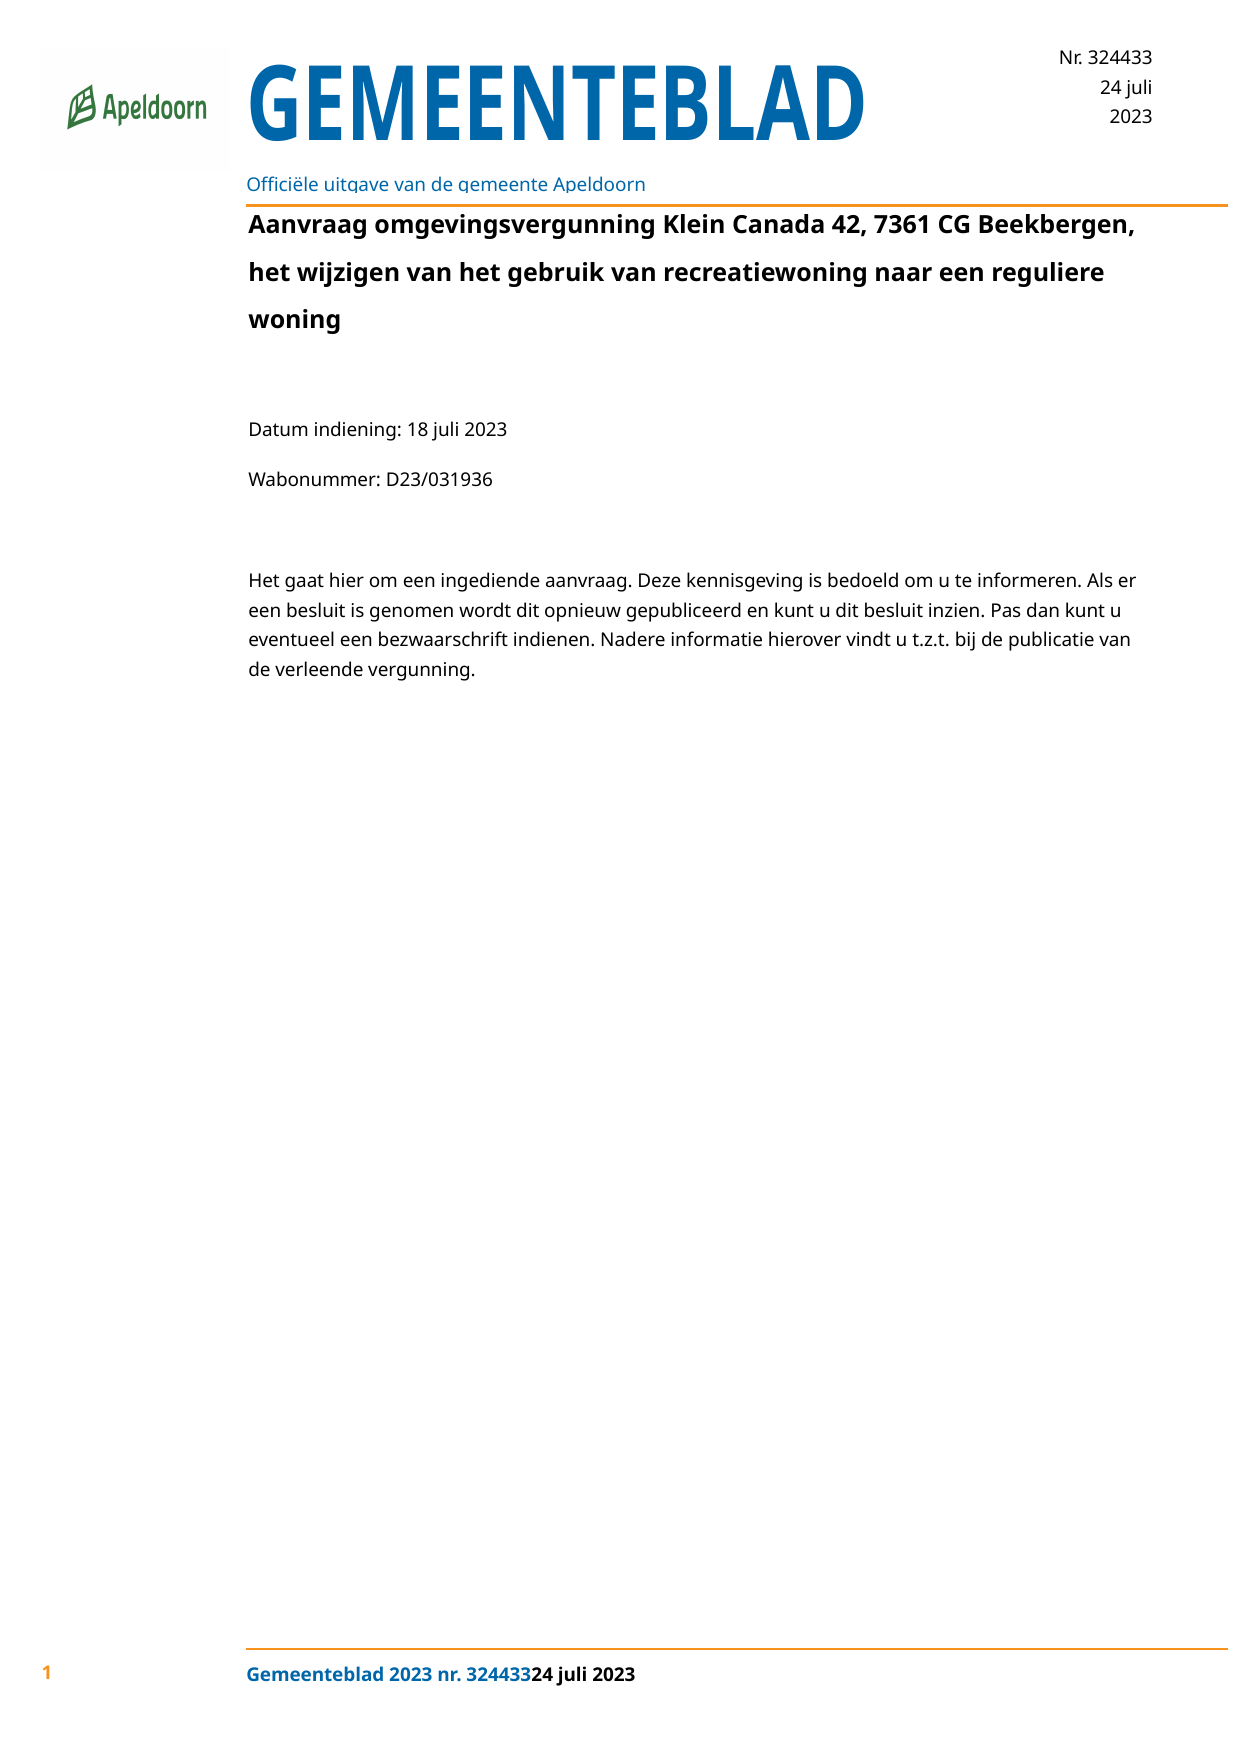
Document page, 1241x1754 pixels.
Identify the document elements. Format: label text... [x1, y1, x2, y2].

text Aanvraag omgevingsvergunning Klein Canada 42, 7361 CG Beekbergen, het wijzigen van het gebruik van recreatiewoning naar een reguliere woning [248, 207, 1152, 336]
text Het gaat hier om een ingediende aanvraag. Deze kennisgeving is bedoeld om u te informeren. Als er een besluit is genomen wordt dit opnieuw gepubliceerd en kunt u dit besluit inzien. Pas dan kunt u eventueel een bezwaarschrift indienen. Nadere informatie hierover vindt u t.z.t. bij de publicatie van de verleende vergunning. [248, 567, 1152, 682]
text Wabonummer: D23/031936 [248, 466, 1152, 492]
text Datum indiening: 18 juli 2023 [248, 416, 1152, 442]
picture [41, 47, 231, 172]
